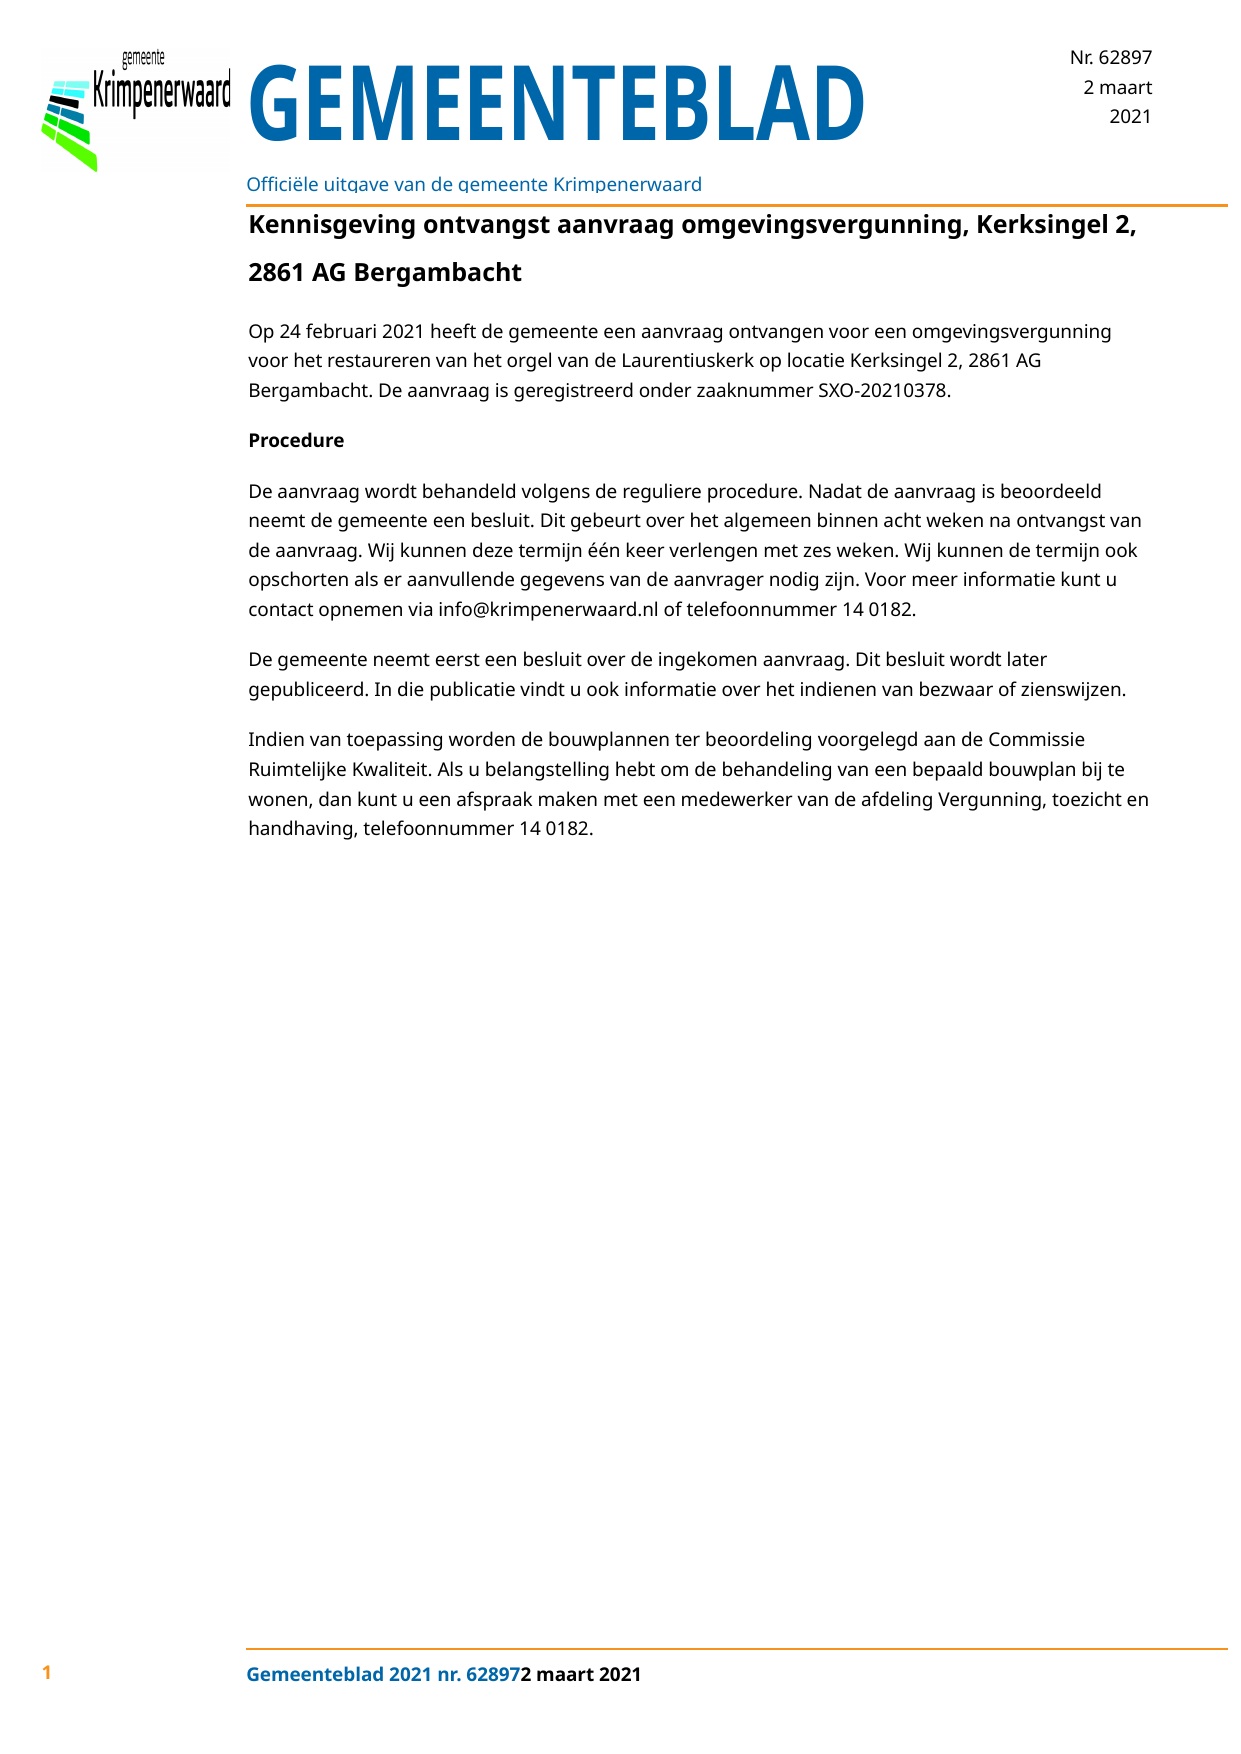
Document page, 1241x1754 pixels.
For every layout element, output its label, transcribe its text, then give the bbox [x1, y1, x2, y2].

text Indien van toepassing worden de bouwplannen ter beoordeling voorgelegd aan de Commissie Ruimtelijke Kwaliteit. Als u belangstelling hebt om de behandeling van een bepaald bouwplan bij te wonen, dan kunt u een afspraak maken met een medewerker van de afdeling Vergunning, toezicht en handhaving, telefoonnummer 14 0182. [248, 727, 1152, 841]
text Kennisgeving ontvangst aanvraag omgevingsvergunning, Kerksingel 2, 2861 AG Bergambacht [248, 207, 1152, 288]
picture [41, 47, 231, 172]
text Procedure [248, 427, 1152, 453]
text De gemeente neemt eerst een besluit over de ingekomen aanvraag. Dit besluit wordt later gepubliceerd. In die publicatie vindt u ook informatie over het indienen van bezwaar of zienswijzen. [248, 647, 1152, 702]
text De aanvraag wordt behandeld volgens de reguliere procedure. Nadat de aanvraag is beoordeeld neemt de gemeente een besluit. Dit gebeurt over het algemeen binnen acht weken na ontvangst van de aanvraag. Wij kunnen deze termijn één keer verlengen met zes weken. Wij kunnen de termijn ook opschorten als er aanvullende gegevens van de aanvrager nodig zijn. Voor meer informatie kunt u contact opnemen via info@krimpenerwaard.nl of telefoonnummer 14 0182. [248, 478, 1152, 622]
text Op 24 februari 2021 heeft de gemeente een aanvraag ontvangen voor een omgevingsvergunning voor het restaureren van het orgel van de Laurentiuskerk op locatie Kerksingel 2, 2861 AG Bergambacht. De aanvraag is geregistreerd onder zaaknummer SXO-20210378. [248, 318, 1152, 403]
